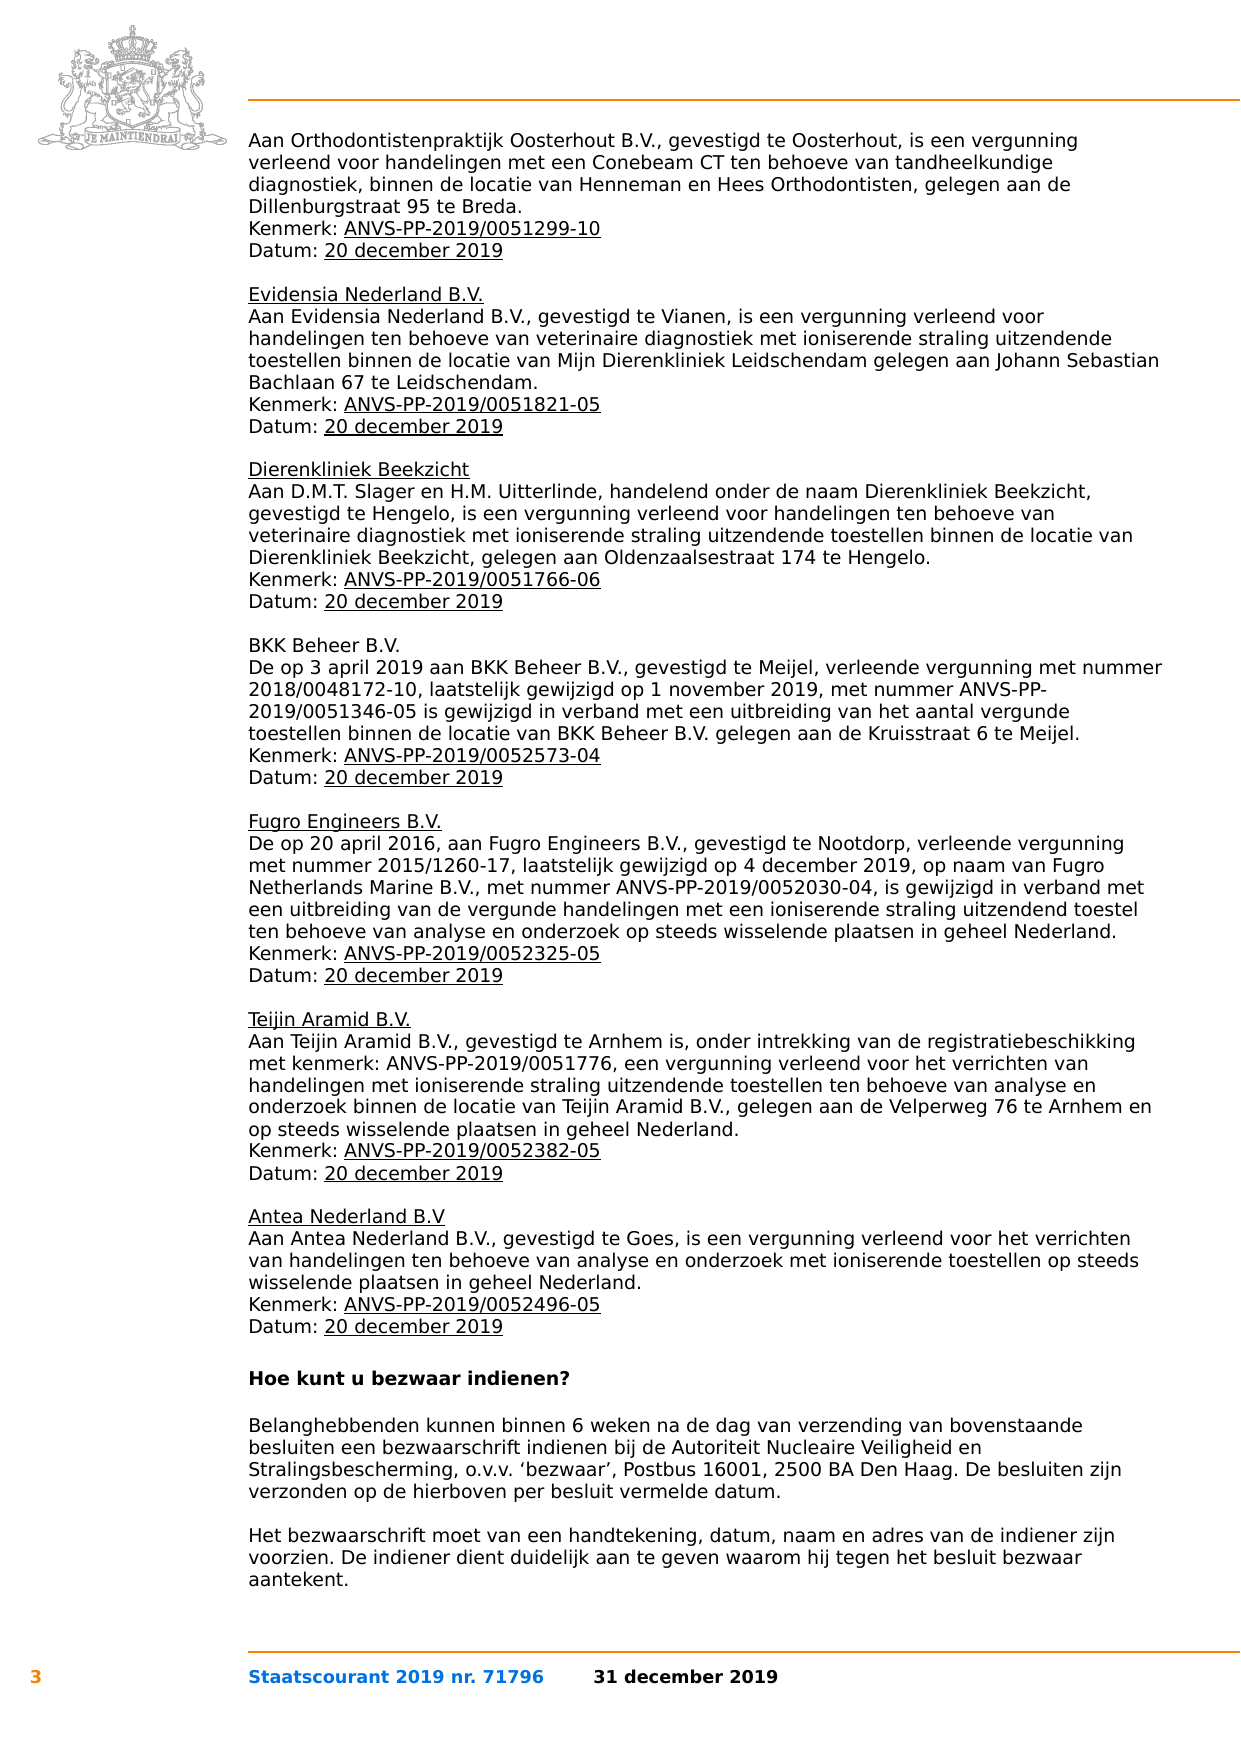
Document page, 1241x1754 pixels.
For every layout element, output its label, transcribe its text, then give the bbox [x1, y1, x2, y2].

text Aan Antea Nederland B.V., gevestigd te Goes, is een vergunning verleend voor het verrichten van handelingen ten behoeve van analyse en onderzoek met ioniserende toestellen op steeds wisselende plaatsen in geheel Nederland. [248, 1228, 1163, 1294]
text Aan Evidensia Nederland B.V., gevestigd te Vianen, is een vergunning verleend voor handelingen ten behoeve van veterinaire diagnostiek met ioniserende straling uitzendende toestellen binnen de locatie van Mijn Dierenkliniek Leidschendam gelegen aan Johann Sebastian Bachlaan 67 te Leidschendam. [248, 306, 1163, 393]
picture [38, 25, 227, 150]
text Aan Teijin Aramid B.V., gevestigd te Arnhem is, onder intrekking van de registratiebeschikking met kenmerk: ANVS-PP-2019/0051776, een vergunning verleend voor het verrichten van handelingen met ioniserende straling uitzendende toestellen ten behoeve van analyse en onderzoek binnen de locatie van Teijin Aramid B.V., gelegen aan de Velperweg 76 te Arnhem en op steeds wisselende plaatsen in geheel Nederland. [248, 1031, 1163, 1140]
text Datum: 20 december 2019 [248, 240, 1163, 262]
text Antea Nederland B.V [248, 1206, 1163, 1228]
text Kenmerk: ANVS-PP-2019/0051821-05 [248, 393, 1163, 416]
text De op 3 april 2019 aan BKK Beheer B.V., gevestigd te Meijel, verleende vergunning met nummer 2018/0048172-10, laatstelijk gewijzigd op 1 november 2019, met nummer ANVS-PP-2019/0051346-05 is gewijzigd in verband met een uitbreiding van het aantal vergunde toestellen binnen de locatie van BKK Beheer B.V. gelegen aan de Kruisstraat 6 te Meijel. [248, 657, 1163, 745]
text Datum: 20 december 2019 [248, 1316, 1163, 1338]
text Kenmerk: ANVS-PP-2019/0052325-05 [248, 943, 1163, 965]
text Datum: 20 december 2019 [248, 965, 1163, 987]
text Datum: 20 december 2019 [248, 591, 1163, 613]
text Kenmerk: ANVS-PP-2019/0052382-05 [248, 1140, 1163, 1162]
text Evidensia Nederland B.V. [248, 284, 1163, 306]
text Dierenkliniek Beekzicht [248, 459, 1163, 481]
text Teijin Aramid B.V. [248, 1008, 1163, 1031]
text Kenmerk: ANVS-PP-2019/0052573-04 [248, 745, 1163, 767]
text Kenmerk: ANVS-PP-2019/0051299-10 [248, 218, 1163, 240]
text Datum: 20 december 2019 [248, 1162, 1163, 1184]
text Fugro Engineers B.V. [248, 811, 1163, 833]
text Aan Orthodontistenpraktijk Oosterhout B.V., gevestigd te Oosterhout, is een vergunning verleend voor handelingen met een Conebeam CT ten behoeve van tandheelkundige diagnostiek, binnen de locatie van Henneman en Hees Orthodontisten, gelegen aan de Dillenburgstraat 95 te Breda. [248, 130, 1163, 218]
text De op 20 april 2016, aan Fugro Engineers B.V., gevestigd te Nootdorp, verleende vergunning met nummer 2015/1260-17, laatstelijk gewijzigd op 4 december 2019, op naam van Fugro Netherlands Marine B.V., met nummer ANVS-PP-2019/0052030-04, is gewijzigd in verband met een uitbreiding van de vergunde handelingen met een ioniserende straling uitzendend toestel ten behoeve van analyse en onderzoek op steeds wisselende plaatsen in geheel Nederland. [248, 833, 1163, 943]
text BKK Beheer B.V. [248, 635, 1163, 657]
text Aan D.M.T. Slager en H.M. Uitterlinde, handelend onder de naam Dierenkliniek Beekzicht, gevestigd te Hengelo, is een vergunning verleend voor handelingen ten behoeve van veterinaire diagnostiek met ioniserende straling uitzendende toestellen binnen de locatie van Dierenkliniek Beekzicht, gelegen aan Oldenzaalsestraat 174 te Hengelo. [248, 481, 1163, 569]
text Het bezwaarschrift moet van een handtekening, datum, naam en adres van de indiener zijn voorzien. De indiener dient duidelijk aan te geven waarom hij tegen het besluit bezwaar aantekent. [248, 1525, 1163, 1591]
text Datum: 20 december 2019 [248, 767, 1163, 789]
text Kenmerk: ANVS-PP-2019/0051766-06 [248, 569, 1163, 591]
subtitle Hoe kunt u bezwaar indienen? [248, 1368, 1163, 1390]
text Kenmerk: ANVS-PP-2019/0052496-05 [248, 1294, 1163, 1316]
text Datum: 20 december 2019 [248, 416, 1163, 437]
text Belanghebbenden kunnen binnen 6 weken na de dag van verzending van bovenstaande besluiten een bezwaarschrift indienen bij de Autoriteit Nucleaire Veiligheid en Stralingsbescherming, o.v.v. ‘bezwaar’, Postbus 16001, 2500 BA Den Haag. De besluiten zijn verzonden op de hierboven per besluit vermelde datum. [248, 1415, 1163, 1503]
